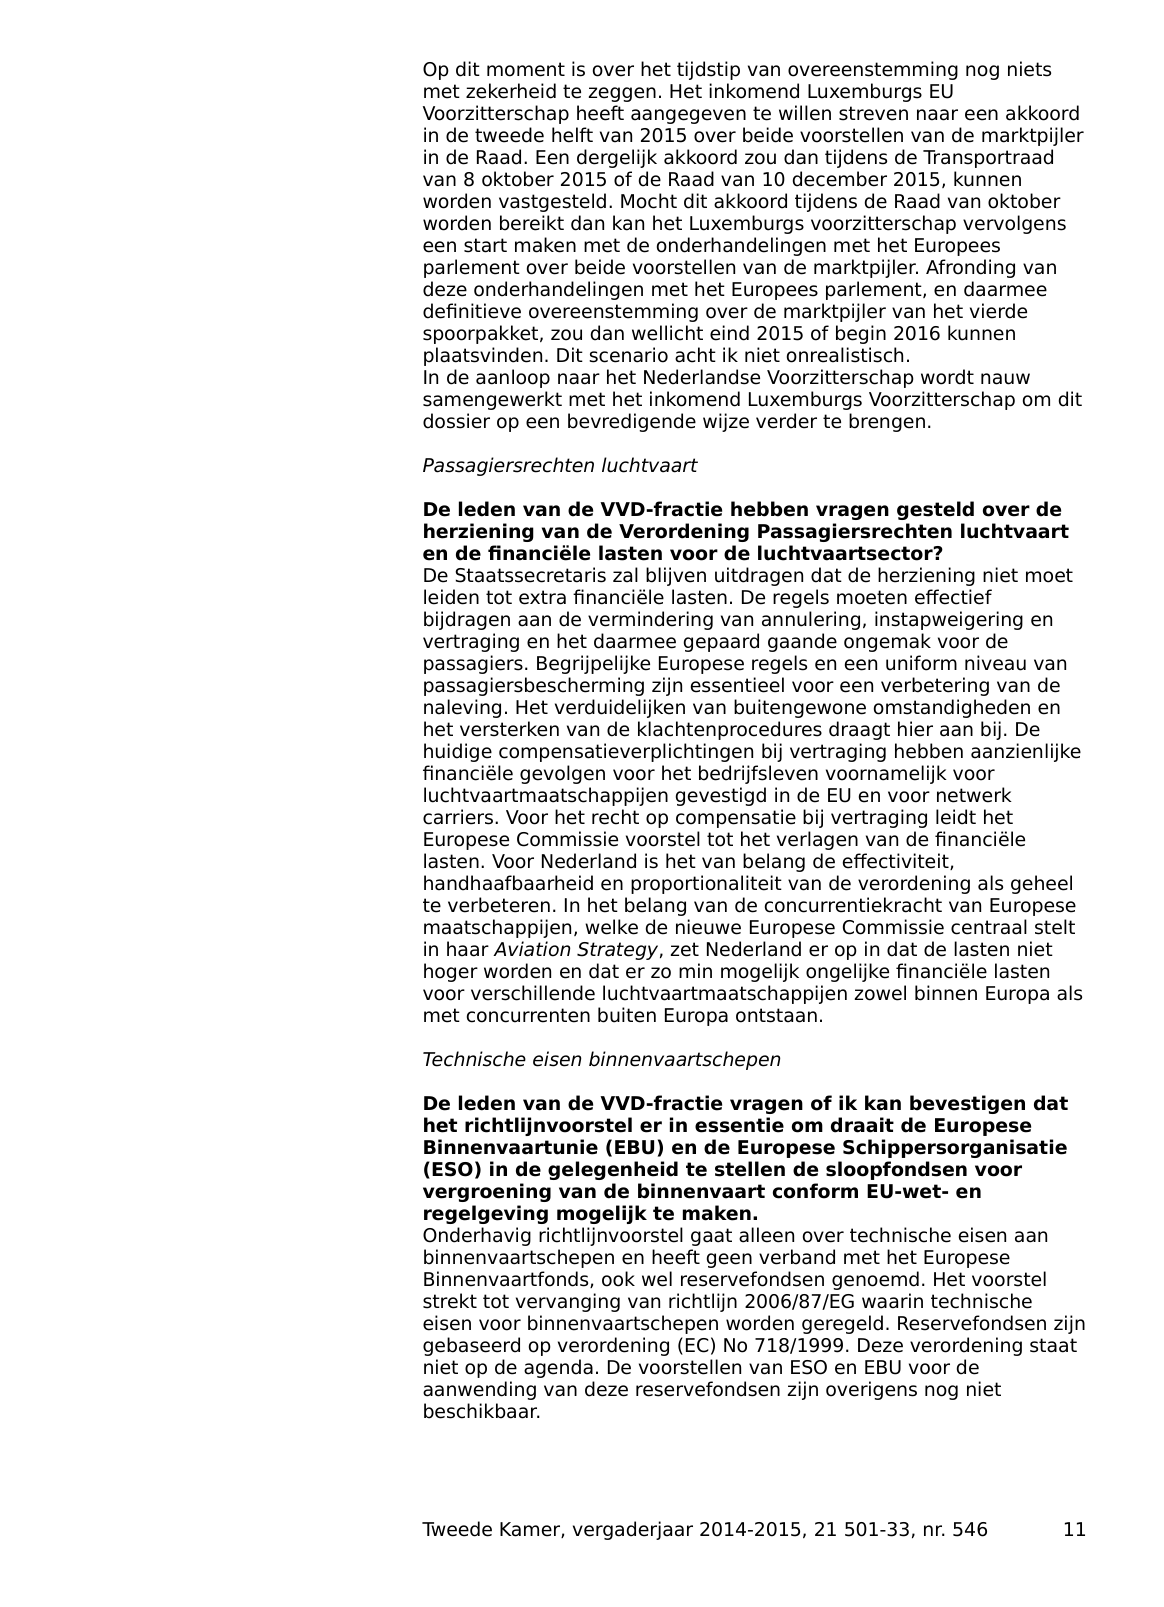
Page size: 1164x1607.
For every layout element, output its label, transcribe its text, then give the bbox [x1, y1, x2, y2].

text Onderhavig richtlijnvoorstel gaat alleen over technische eisen aan binnenvaartschepen en heeft geen verband met het Europese Binnenvaartfonds, ook wel reservefondsen genoemd. Het voorstel strekt tot vervanging van richtlijn 2006/87/EG waarin technische eisen voor binnenvaartschepen worden geregeld. Reservefondsen zijn gebaseerd op verordening (EC) No 718/1999. Deze verordening staat niet op de agenda. De voorstellen van ESO en EBU voor de aanwending van deze reservefondsen zijn overigens nog niet beschikbaar. [422, 1225, 1087, 1423]
text In de aanloop naar het Nederlandse Voorzitterschap wordt nauw samengewerkt met het inkomend Luxemburgs Voorzitterschap om dit dossier op een bevredigende wijze verder te brengen. [422, 367, 1087, 433]
text De leden van de VVD-fractie hebben vragen gesteld over de herziening van de Verordening Passagiersrechten luchtvaart en de financiële lasten voor de luchtvaartsector? [422, 499, 1087, 565]
subtitle Technische eisen binnenvaartschepen [422, 1049, 1087, 1071]
text De leden van de VVD-fractie vragen of ik kan bevestigen dat het richtlijnvoorstel er in essentie om draait de Europese Binnenvaartunie (EBU) en de Europese Schippersorganisatie (ESO) in de gelegenheid te stellen de sloopfondsen voor vergroening van de binnenvaart conform EU-wet- en regelgeving mogelijk te maken. [422, 1093, 1087, 1225]
text De Staatssecretaris zal blijven uitdragen dat de herziening niet moet leiden tot extra financiële lasten. De regels moeten effectief bijdragen aan de vermindering van annulering, instapweigering en vertraging en het daarmee gepaard gaande ongemak voor de passagiers. Begrijpelijke Europese regels en een uniform niveau van passagiersbescherming zijn essentieel voor een verbetering van de naleving. Het verduidelijken van buitengewone omstandigheden en het versterken van de klachtenprocedures draagt hier aan bij. De huidige compensatieverplichtingen bij vertraging hebben aanzienlijke financiële gevolgen voor het bedrijfsleven voornamelijk voor luchtvaartmaatschappijen gevestigd in de EU en voor netwerk carriers. Voor het recht op compensatie bij vertraging leidt het Europese Commissie voorstel tot het verlagen van de financiële lasten. Voor Nederland is het van belang de effectiviteit, handhaafbaarheid en proportionaliteit van de verordening als geheel te verbeteren. In het belang van de concurrentiekracht van Europese maatschappijen, welke de nieuwe Europese Commissie centraal stelt in haar Aviation Strategy, zet Nederland er op in dat de lasten niet hoger worden en dat er zo min mogelijk ongelijke financiële lasten voor verschillende luchtvaartmaatschappijen zowel binnen Europa als met concurrenten buiten Europa ontstaan. [422, 565, 1087, 1027]
text Op dit moment is over het tijdstip van overeenstemming nog niets met zekerheid te zeggen. Het inkomend Luxemburgs EU Voorzitterschap heeft aangegeven te willen streven naar een akkoord in de tweede helft van 2015 over beide voorstellen van de marktpijler in de Raad. Een dergelijk akkoord zou dan tijdens de Transportraad van 8 oktober 2015 of de Raad van 10 december 2015, kunnen worden vastgesteld. Mocht dit akkoord tijdens de Raad van oktober worden bereikt dan kan het Luxemburgs voorzitterschap vervolgens een start maken met de onderhandelingen met het Europees parlement over beide voorstellen van de marktpijler. Afronding van deze onderhandelingen met het Europees parlement, en daarmee definitieve overeenstemming over de marktpijler van het vierde spoorpakket, zou dan wellicht eind 2015 of begin 2016 kunnen plaatsvinden. Dit scenario acht ik niet onrealistisch. [422, 59, 1087, 367]
subtitle Passagiersrechten luchtvaart [422, 455, 1087, 477]
